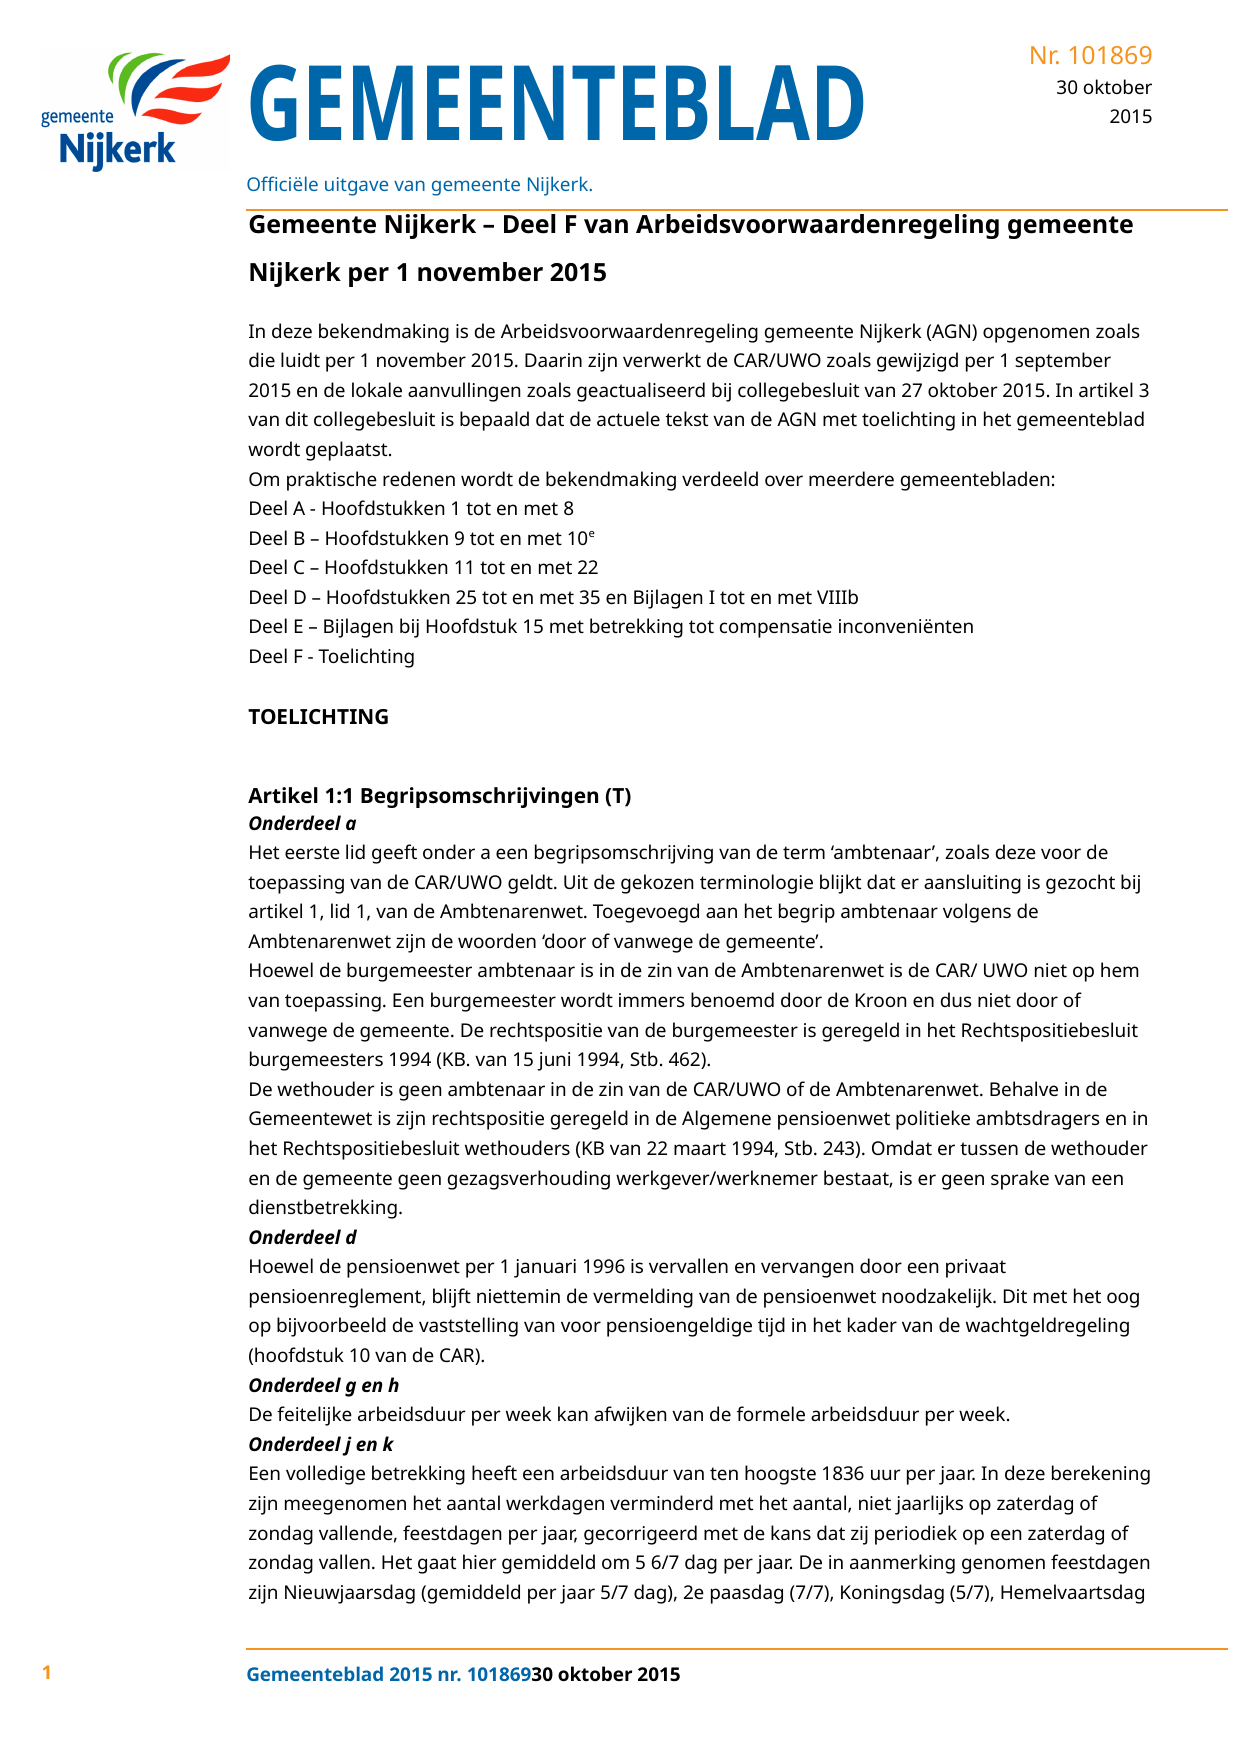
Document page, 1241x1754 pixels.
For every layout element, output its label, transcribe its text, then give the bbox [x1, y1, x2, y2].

text De feitelijke arbeidsduur per week kan afwijken van de formele arbeidsduur per week. [248, 1401, 1152, 1427]
text Onderdeel g en h [248, 1372, 1152, 1398]
text Artikel 1:1 Begripsomschrijvingen (T) [248, 781, 1152, 810]
text Deel A - Hoofdstukken 1 tot en met 8 [248, 495, 1152, 521]
text Om praktische redenen wordt de bekendmaking verdeeld over meerdere gemeentebladen: [248, 466, 1152, 492]
text Gemeente Nijkerk – Deel F van Arbeidsvoorwaardenregeling gemeente Nijkerk per 1 november 2015 [248, 211, 1152, 288]
picture [41, 47, 231, 172]
text TOELICHTING [248, 702, 1152, 731]
text Onderdeel d [248, 1224, 1152, 1250]
text Deel C – Hoofdstukken 11 tot en met 22 [248, 554, 1152, 580]
text Een volledige betrekking heeft een arbeidsduur van ten hoogste 1836 uur per jaar. In deze berekening zijn meegenomen het aantal werkdagen verminderd met het aantal, niet jaarlijks op zaterdag of zondag vallende, feestdagen per jaar, gecorrigeerd met de kans dat zij periodiek op een zaterdag of zondag vallen. Het gaat hier gemiddeld om 5 6/7 dag per jaar. De in aanmerking genomen feestdagen zijn Nieuwjaarsdag (gemiddeld per jaar 5/7 dag), 2e paasdag (7/7), Koningsdag (5/7), Hemelvaartsdag [248, 1461, 1152, 1605]
text De wethouder is geen ambtenaar in de zin van de CAR/UWO of de Ambtenarenwet. Behalve in de Gemeentewet is zijn rechtspositie geregeld in de Algemene pensioenwet politieke ambtsdragers en in het Rechtspositiebesluit wethouders (KB van 22 maart 1994, Stb. 243). Omdat er tussen de wethouder en de gemeente geen gezagsverhouding werkgever/werknemer bestaat, is er geen sprake van een dienstbetrekking. [248, 1076, 1152, 1220]
text Deel E – Bijlagen bij Hoofdstuk 15 met betrekking tot compensatie inconveniënten [248, 614, 1152, 639]
text In deze bekendmaking is de Arbeidsvoorwaardenregeling gemeente Nijkerk (AGN) opgenomen zoals die luidt per 1 november 2015. Daarin zijn verwerkt de CAR/UWO zoals gewijzigd per 1 september 2015 en de lokale aanvullingen zoals geactualiseerd bij collegebesluit van 27 oktober 2015. In artikel 3 van dit collegebesluit is bepaald dat de actuele tekst van de AGN met toelichting in het gemeenteblad wordt geplaatst. [248, 318, 1152, 462]
text Deel B – Hoofdstukken 9 tot en met 10e [248, 525, 1152, 551]
text Het eerste lid geeft onder a een begripsomschrijving van de term ‘ambtenaar’, zoals deze voor de toepassing van de CAR/UWO geldt. Uit de gekozen terminologie blijkt dat er aansluiting is gezocht bij artikel 1, lid 1, van de Ambtenarenwet. Toegevoegd aan het begrip ambtenaar volgens de Ambtenarenwet zijn de woorden ‘door of vanwege de gemeente’. [248, 839, 1152, 954]
text Hoewel de pensioenwet per 1 januari 1996 is vervallen en vervangen door een privaat pensioenreglement, blijft niettemin de vermelding van de pensioenwet noodzakelijk. Dit met het oog op bijvoorbeeld de vaststelling van voor pensioengeldige tijd in het kader van de wachtgeldregeling (hoofdstuk 10 van de CAR). [248, 1253, 1152, 1368]
text Deel D – Hoofdstukken 25 tot en met 35 en Bijlagen I tot en met VIIIb [248, 584, 1152, 610]
text Deel F - Toelichting [248, 643, 1152, 669]
text Hoewel de burgemeester ambtenaar is in de zin van de Ambtenarenwet is de CAR/ UWO niet op hem van toepassing. Een burgemeester wordt immers benoemd door de Kroon en dus niet door of vanwege de gemeente. De rechtspositie van de burgemeester is geregeld in het Rechtspositiebesluit burgemeesters 1994 (KB. van 15 juni 1994, Stb. 462). [248, 958, 1152, 1072]
text Onderdeel j en k [248, 1431, 1152, 1457]
text Onderdeel a [248, 810, 1152, 836]
